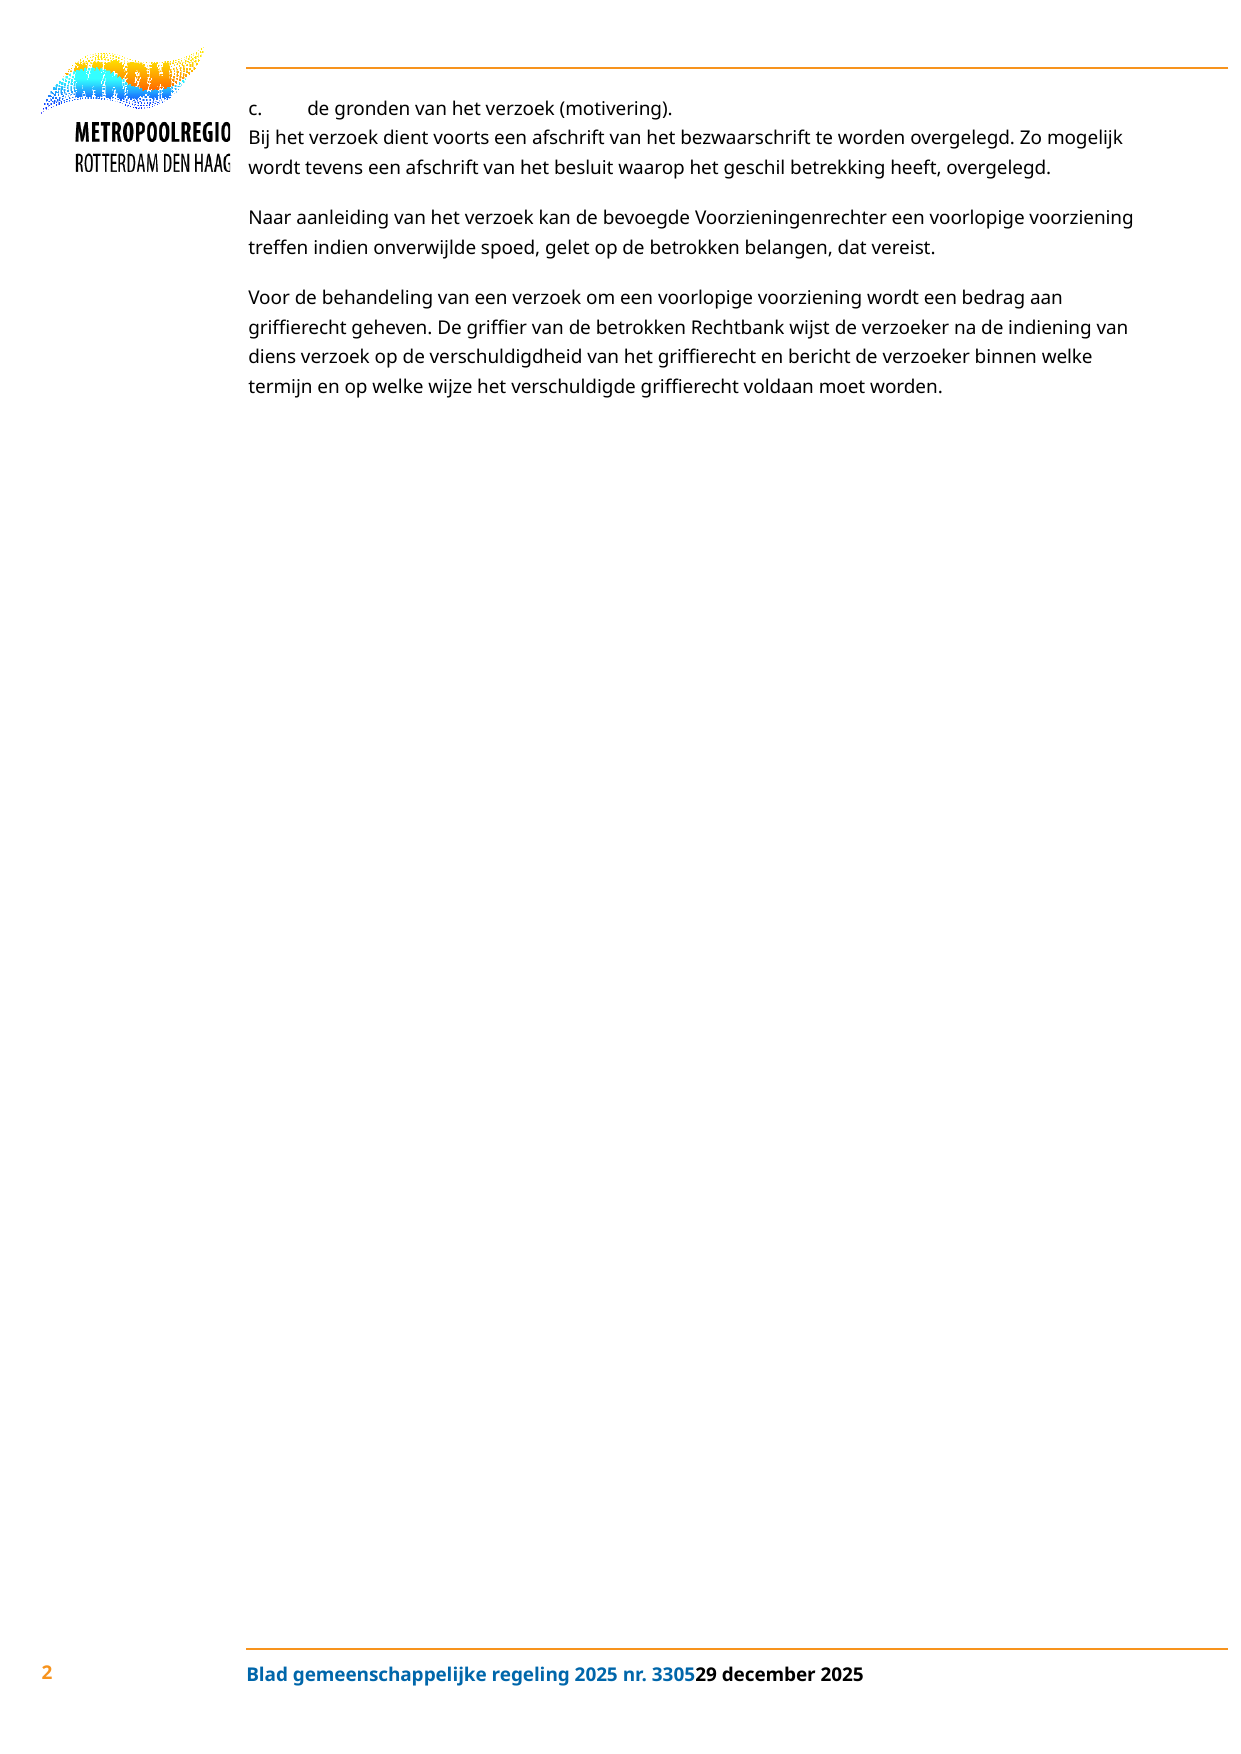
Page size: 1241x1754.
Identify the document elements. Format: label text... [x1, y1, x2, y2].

list de gronden van het verzoek (motivering). [248, 95, 1152, 121]
text Bij het verzoek dient voorts een afschrift van het bezwaarschrift te worden overgelegd. Zo mogelijk wordt tevens een afschrift van het besluit waarop het geschil betrekking heeft, overgelegd. [248, 124, 1152, 180]
picture [41, 47, 231, 172]
text Naar aanleiding van het verzoek kan de bevoegde Voorzieningenrechter een voorlopige voorziening treffen indien onverwijlde spoed, gelet op de betrokken belangen, dat vereist. [248, 204, 1152, 260]
text Voor de behandeling van een verzoek om een voorlopige voorziening wordt een bedrag aan griffierecht geheven. De griffier van de betrokken Rechtbank wijst de verzoeker na de indiening van diens verzoek op de verschuldigdheid van het griffierecht en bericht de verzoeker binnen welke termijn en op welke wijze het verschuldigde griffierecht voldaan moet worden. [248, 284, 1152, 399]
